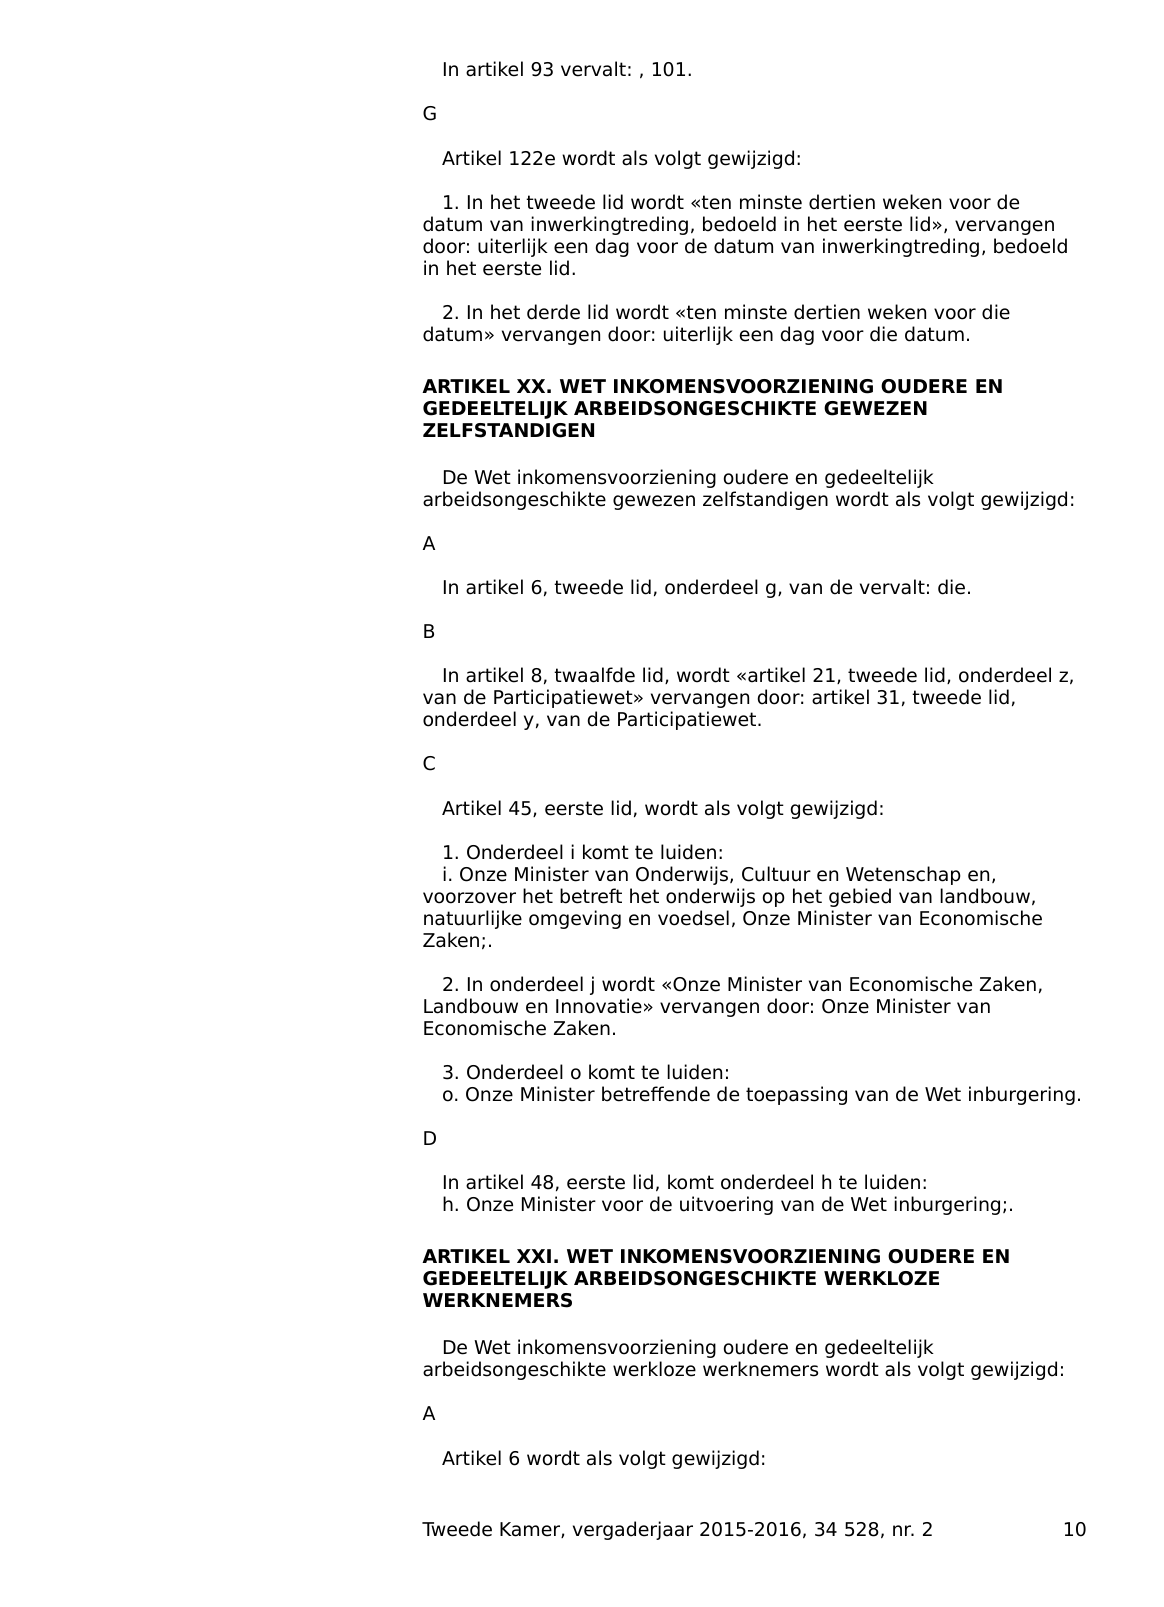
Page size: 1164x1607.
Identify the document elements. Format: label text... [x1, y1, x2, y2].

text Artikel 6 wordt als volgt gewijzigd: [422, 1447, 1087, 1469]
text h. Onze Minister voor de uitvoering van de Wet inburgering;. [422, 1194, 1087, 1216]
text A [422, 533, 1087, 555]
text G [422, 103, 1087, 125]
text A [422, 1403, 1087, 1425]
text In artikel 93 vervalt: , 101. [422, 59, 1087, 81]
text In artikel 8, twaalfde lid, wordt «artikel 21, tweede lid, onderdeel z, van de Participatiewet» vervangen door: artikel 31, tweede lid, onderdeel y, van de Participatiewet. [422, 665, 1087, 731]
text In artikel 48, eerste lid, komt onderdeel h te luiden: [422, 1172, 1087, 1194]
text 2. In onderdeel j wordt «Onze Minister van Economische Zaken, Landbouw en Innovatie» vervangen door: Onze Minister van Economische Zaken. [422, 974, 1087, 1040]
text In artikel 6, tweede lid, onderdeel g, van de vervalt: die. [422, 577, 1087, 599]
text De Wet inkomensvoorziening oudere en gedeeltelijk arbeidsongeschikte gewezen zelfstandigen wordt als volgt gewijzigd: [422, 467, 1087, 511]
text 1. Onderdeel i komt te luiden: [422, 842, 1087, 864]
text o. Onze Minister betreffende de toepassing van de Wet inburgering. [422, 1084, 1087, 1106]
text 2. In het derde lid wordt «ten minste dertien weken voor die datum» vervangen door: uiterlijk een dag voor die datum. [422, 302, 1087, 346]
text B [422, 621, 1087, 643]
text C [422, 753, 1087, 775]
text i. Onze Minister van Onderwijs, Cultuur en Wetenschap en, voorzover het betreft het onderwijs op het gebied van landbouw, natuurlijke omgeving en voedsel, Onze Minister van Economische Zaken;. [422, 864, 1087, 952]
text D [422, 1128, 1087, 1150]
text De Wet inkomensvoorziening oudere en gedeeltelijk arbeidsongeschikte werkloze werknemers wordt als volgt gewijzigd: [422, 1337, 1087, 1381]
subtitle ARTIKEL XX. WET INKOMENSVOORZIENING OUDERE EN GEDEELTELIJK ARBEIDSONGESCHIKTE GEWEZEN ZELFSTANDIGEN [422, 376, 1087, 442]
text 3. Onderdeel o komt te luiden: [422, 1062, 1087, 1084]
text 1. In het tweede lid wordt «ten minste dertien weken voor de datum van inwerkingtreding, bedoeld in het eerste lid», vervangen door: uiterlijk een dag voor de datum van inwerkingtreding, bedoeld in het eerste lid. [422, 192, 1087, 279]
subtitle ARTIKEL XXI. WET INKOMENSVOORZIENING OUDERE EN GEDEELTELIJK ARBEIDSONGESCHIKTE WERKLOZE WERKNEMERS [422, 1246, 1087, 1312]
text Artikel 45, eerste lid, wordt als volgt gewijzigd: [422, 797, 1087, 819]
text Artikel 122e wordt als volgt gewijzigd: [422, 147, 1087, 169]
